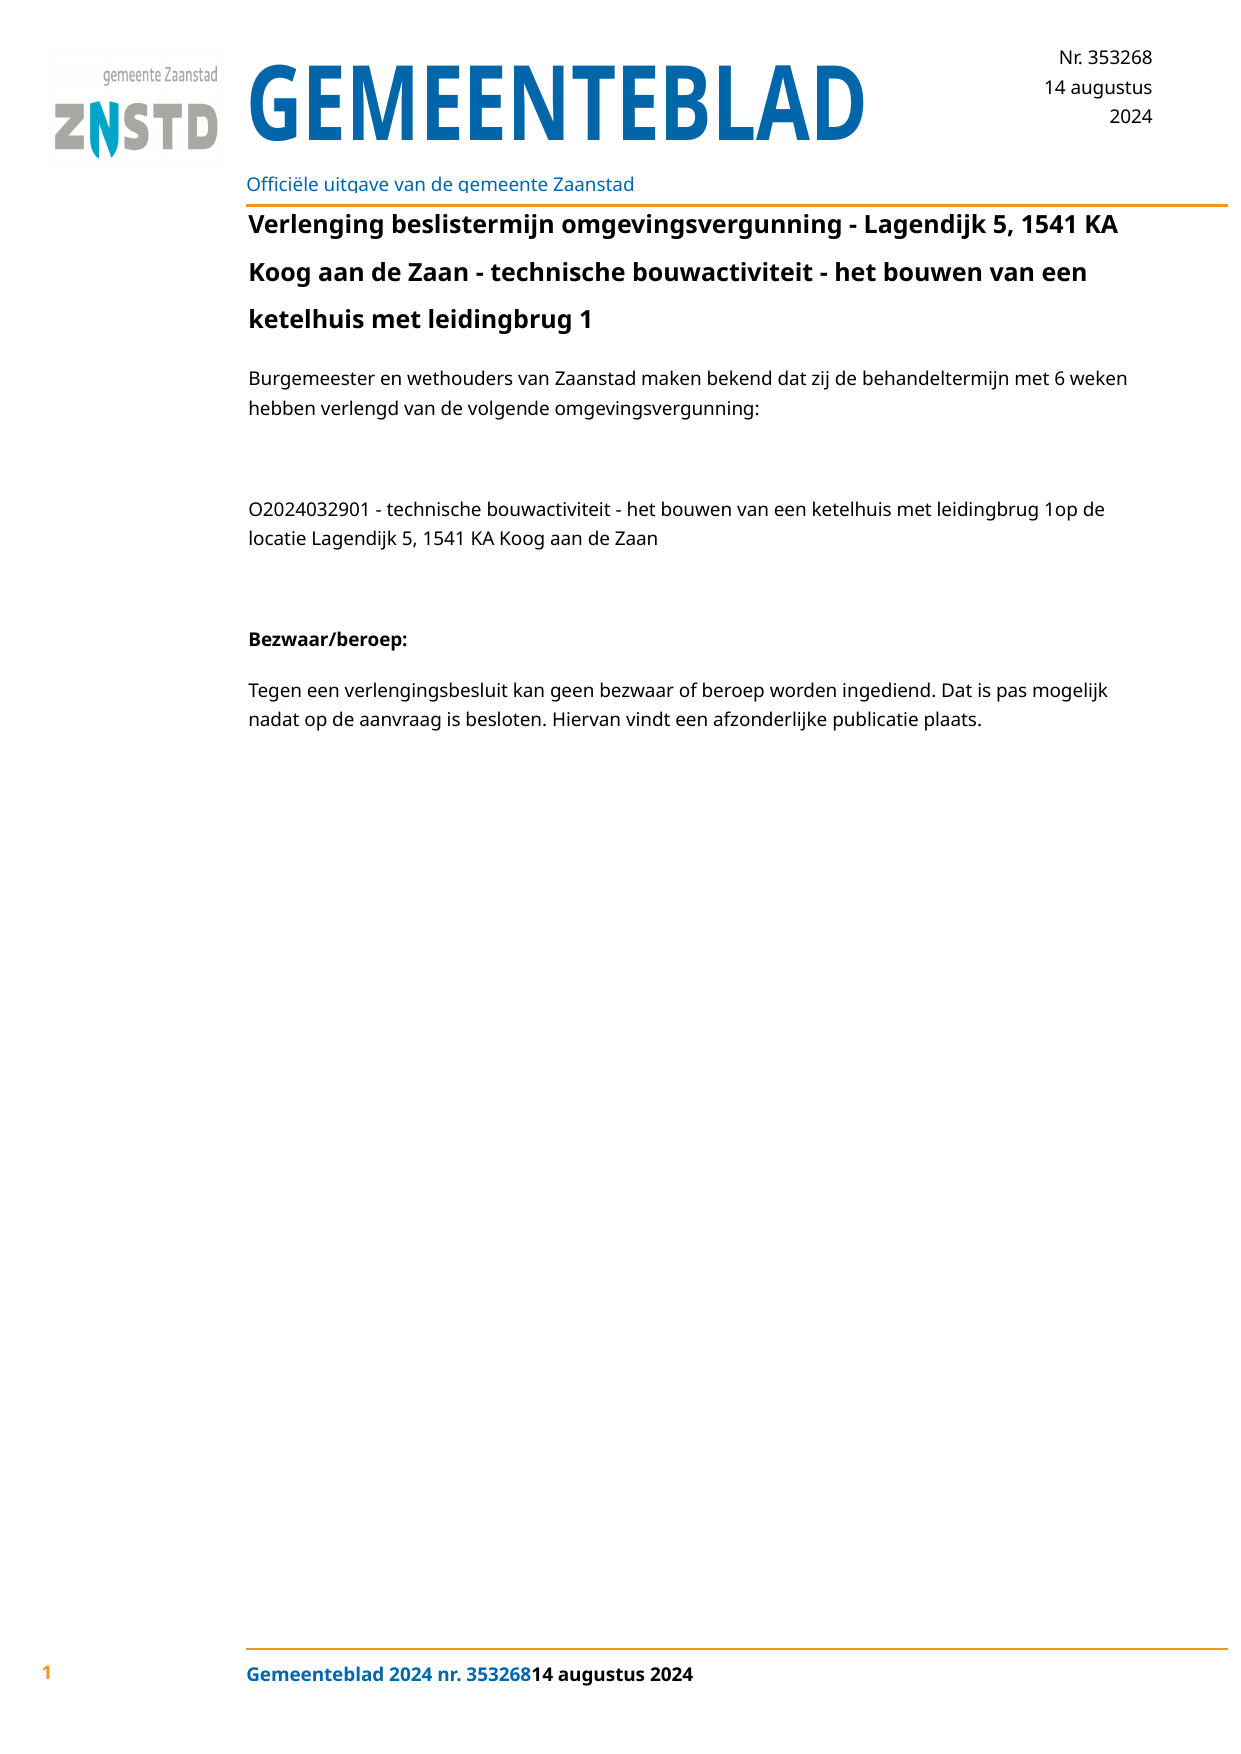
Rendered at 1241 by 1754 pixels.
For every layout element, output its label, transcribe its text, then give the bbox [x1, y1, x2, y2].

picture [41, 47, 231, 172]
text Verlenging beslistermijn omgevingsvergunning - Lagendijk 5, 1541 KA Koog aan de Zaan - technische bouwactiviteit - het bouwen van een ketelhuis met leidingbrug 1 [248, 207, 1152, 336]
text Tegen een verlengingsbesluit kan geen bezwaar of beroep worden ingediend. Dat is pas mogelijk nadat op de aanvraag is besloten. Hiervan vindt een afzonderlijke publicatie plaats. [248, 677, 1152, 732]
text O2024032901 - technische bouwactiviteit - het bouwen van een ketelhuis met leidingbrug 1op de locatie Lagendijk 5, 1541 KA Koog aan de Zaan [248, 496, 1152, 551]
text Burgemeester en wethouders van Zaanstad maken bekend dat zij de behandeltermijn met 6 weken hebben verlengd van de volgende omgevingsvergunning: [248, 366, 1152, 421]
text Bezwaar/beroep: [248, 626, 1152, 652]
